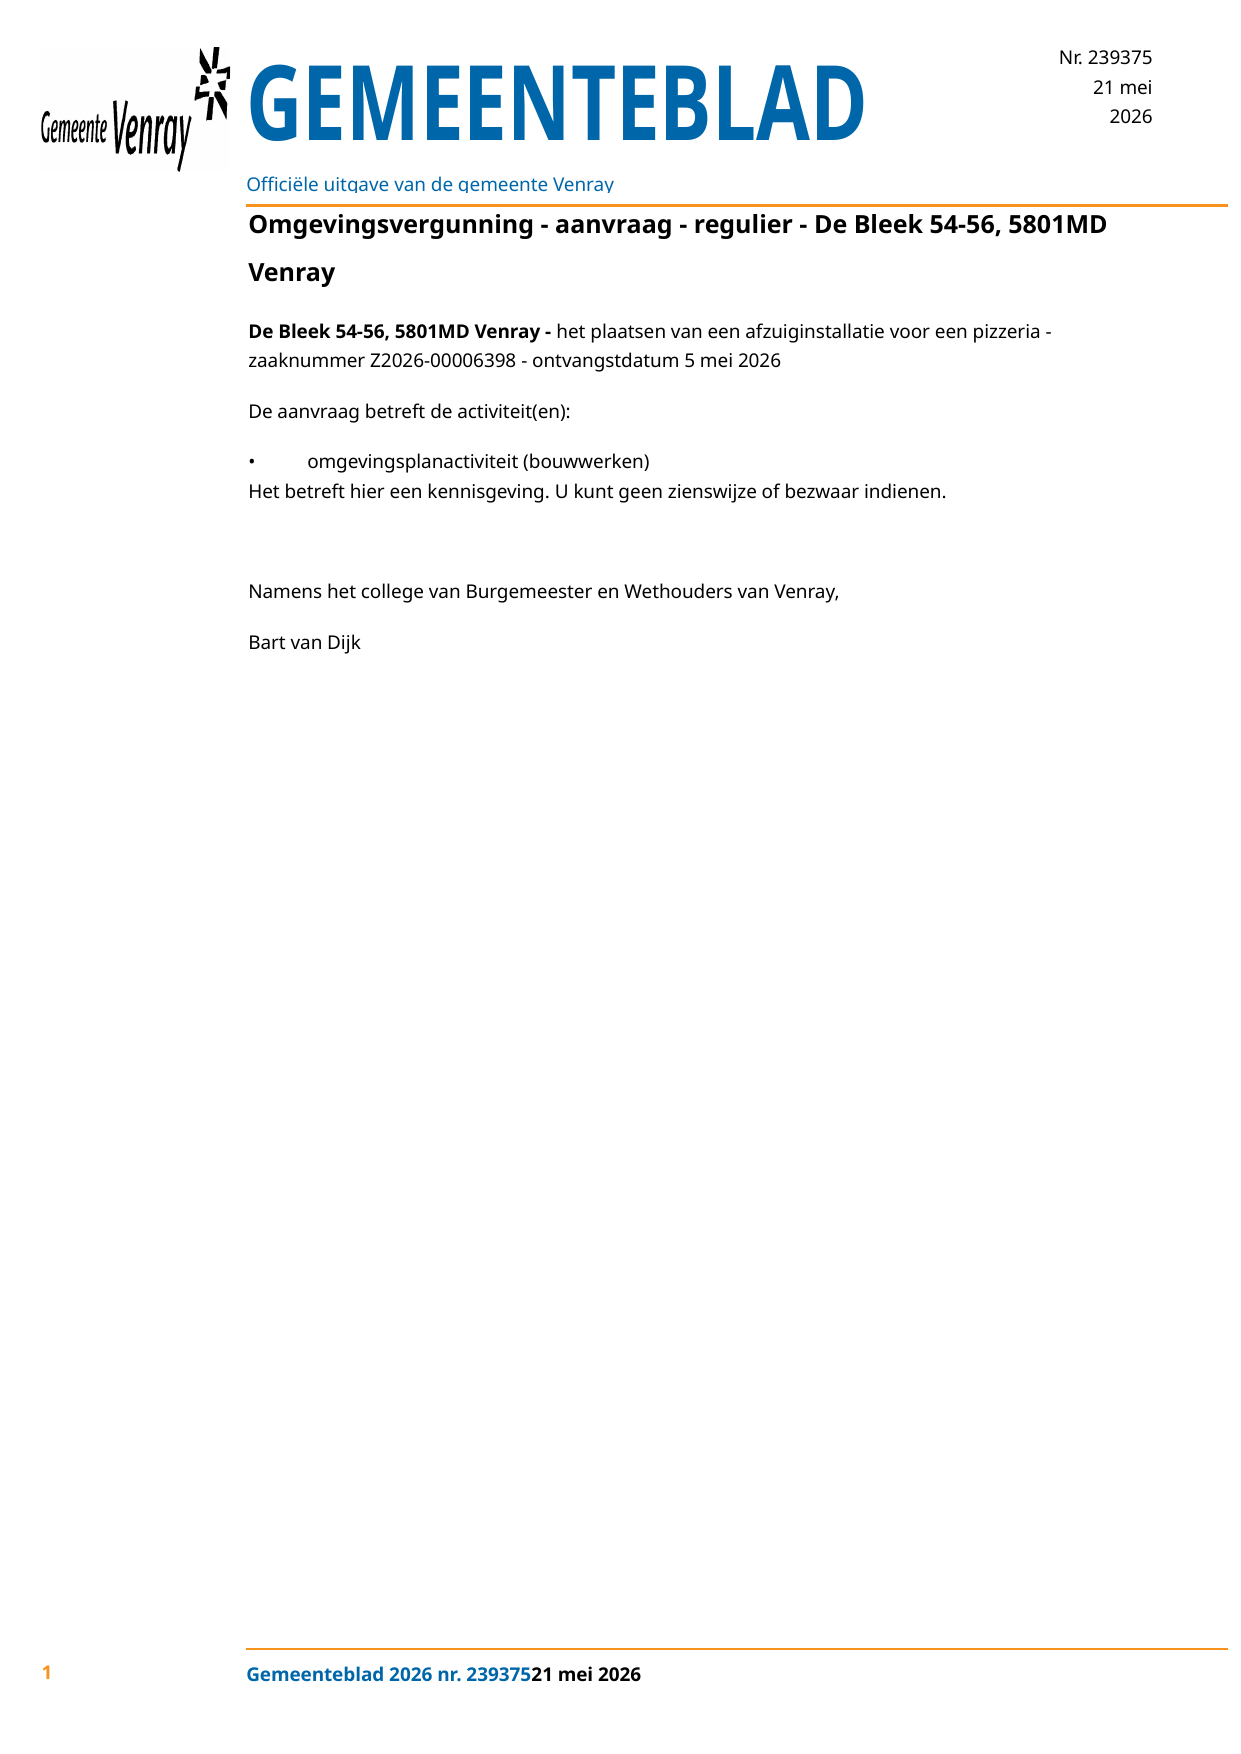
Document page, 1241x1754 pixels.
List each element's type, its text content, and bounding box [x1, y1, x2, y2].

text Het betreft hier een kennisgeving. U kunt geen zienswijze of bezwaar indienen. [248, 478, 1152, 504]
text Omgevingsvergunning - aanvraag - regulier - De Bleek 54-56, 5801MD Venray [248, 207, 1152, 288]
picture [41, 47, 231, 172]
text De aanvraag betreft de activiteit(en): [248, 398, 1152, 424]
text Namens het college van Burgemeester en Wethouders van Venray, [248, 579, 1152, 604]
text Bart van Dijk [248, 629, 1152, 655]
text De Bleek 54-56, 5801MD Venray - het plaatsen van een afzuiginstallatie voor een pizzeria - zaaknummer Z2026-00006398 - ontvangstdatum 5 mei 2026 [248, 318, 1152, 373]
list omgevingsplanactiviteit (bouwwerken) [248, 448, 1152, 474]
